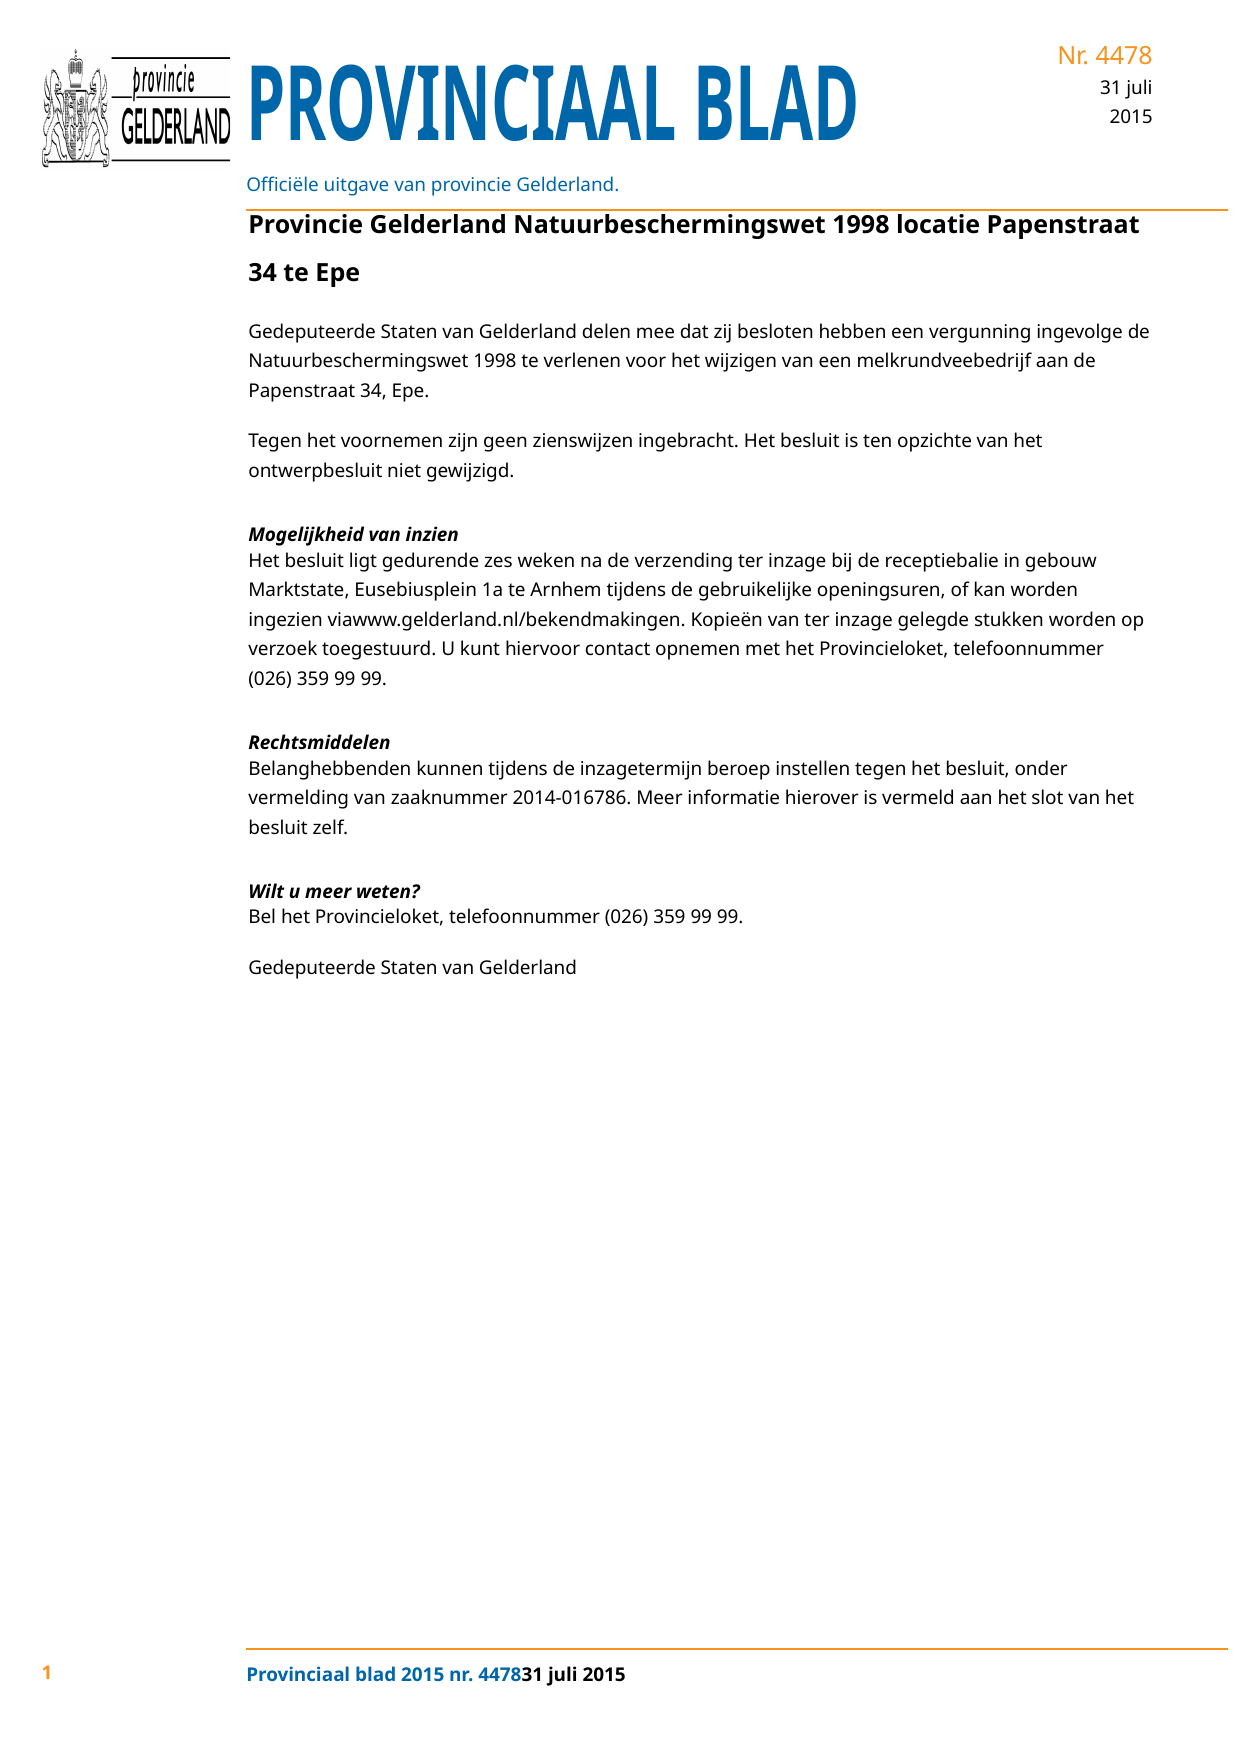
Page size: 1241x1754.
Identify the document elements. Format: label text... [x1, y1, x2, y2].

text Bel het Provincieloket, telefoonnummer (026) 359 99 99. [248, 904, 1152, 929]
text Belanghebbenden kunnen tijdens de inzagetermijn beroep instellen tegen het besluit, onder vermelding van zaaknummer 2014-016786. Meer informatie hierover is vermeld aan het slot van het besluit zelf. [248, 755, 1152, 840]
text Rechtsmiddelen [248, 729, 1152, 755]
text Gedeputeerde Staten van Gelderland [248, 954, 1152, 980]
text Het besluit ligt gedurende zes weken na de verzending ter inzage bij de receptiebalie in gebouw Marktstate, Eusebiusplein 1a te Arnhem tijdens de gebruikelijke openingsuren, of kan worden ingezien viawww.gelderland.nl/bekendmakingen. Kopieën van ter inzage gelegde stukken worden op verzoek toegestuurd. U kunt hiervoor contact opnemen met het Provincieloket, telefoonnummer (026) 359 99 99. [248, 547, 1152, 691]
text Tegen het voornemen zijn geen zienswijzen ingebracht. Het besluit is ten opzichte van het ontwerpbesluit niet gewijzigd. [248, 427, 1152, 483]
text Gedeputeerde Staten van Gelderland delen mee dat zij besloten hebben een vergunning ingevolge de Natuurbeschermingswet 1998 te verlenen voor het wijzigen van een melkrundveebedrijf aan de Papenstraat 34, Epe. [248, 318, 1152, 403]
text Wilt u meer weten? [248, 878, 1152, 904]
picture [41, 47, 231, 172]
text Provincie Gelderland Natuurbeschermingswet 1998 locatie Papenstraat 34 te Epe [248, 211, 1152, 288]
text Mogelijkheid van inzien [248, 521, 1152, 547]
